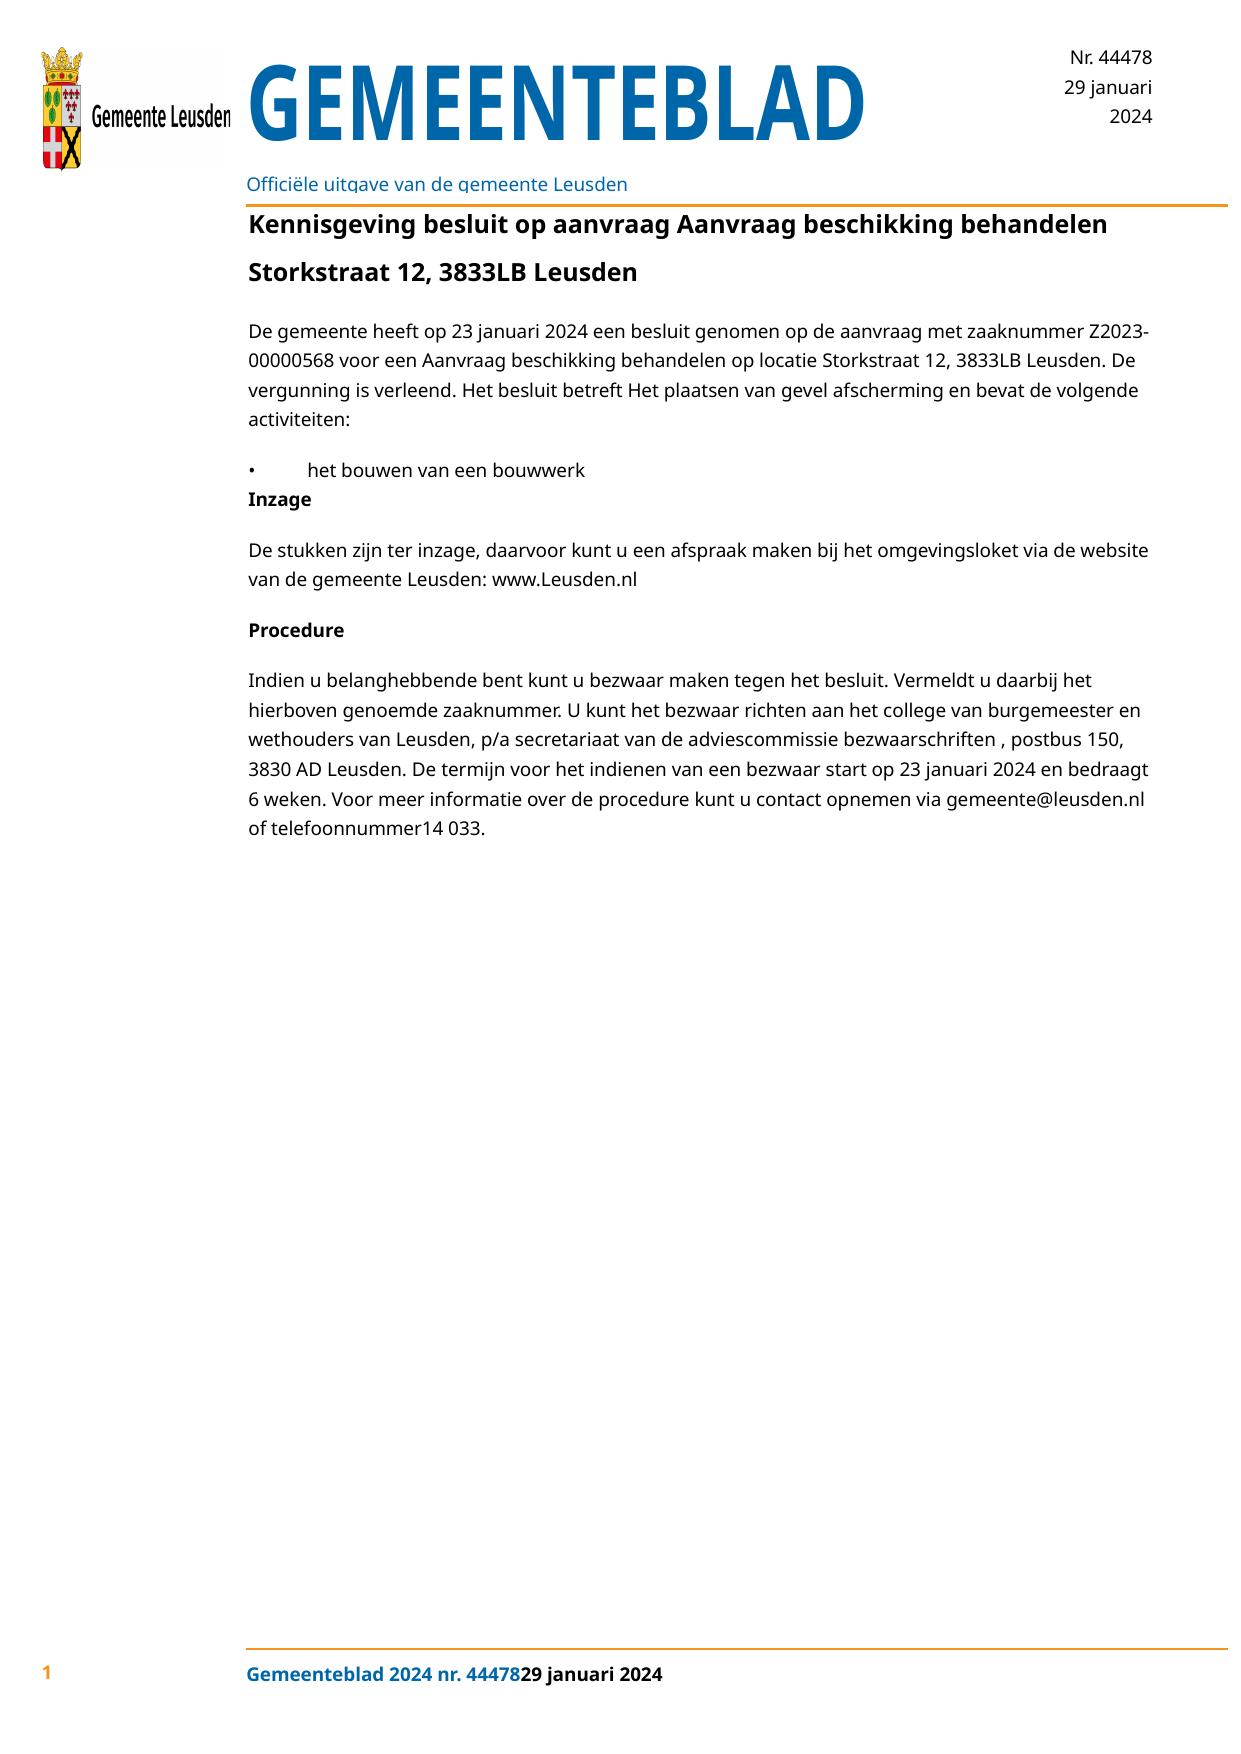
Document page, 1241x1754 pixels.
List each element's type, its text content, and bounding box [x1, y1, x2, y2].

text De stukken zijn ter inzage, daarvoor kunt u een afspraak maken bij het omgevingsloket via de website van de gemeente Leusden: www.Leusden.nl [248, 537, 1152, 592]
list het bouwen van een bouwwerk [248, 457, 1152, 483]
text De gemeente heeft op 23 januari 2024 een besluit genomen op de aanvraag met zaaknummer Z2023-00000568 voor een Aanvraag beschikking behandelen op locatie Storkstraat 12, 3833LB Leusden. De vergunning is verleend. Het besluit betreft Het plaatsen van gevel afscherming en bevat de volgende activiteiten: [248, 318, 1152, 432]
picture [41, 47, 231, 172]
text Procedure [248, 617, 1152, 643]
text Kennisgeving besluit op aanvraag Aanvraag beschikking behandelen Storkstraat 12, 3833LB Leusden [248, 207, 1152, 288]
text Indien u belanghebbende bent kunt u bezwaar maken tegen het besluit. Vermeldt u daarbij het hierboven genoemde zaaknummer. U kunt het bezwaar richten aan het college van burgemeester en wethouders van Leusden, p/a secretariaat van de adviescommissie bezwaarschriften , postbus 150, 3830 AD Leusden. De termijn voor het indienen van een bezwaar start op 23 januari 2024 en bedraagt 6 weken. Voor meer informatie over de procedure kunt u contact opnemen via gemeente@leusden.nl of telefoonnummer14 033. [248, 667, 1152, 841]
text Inzage [248, 487, 1152, 512]
